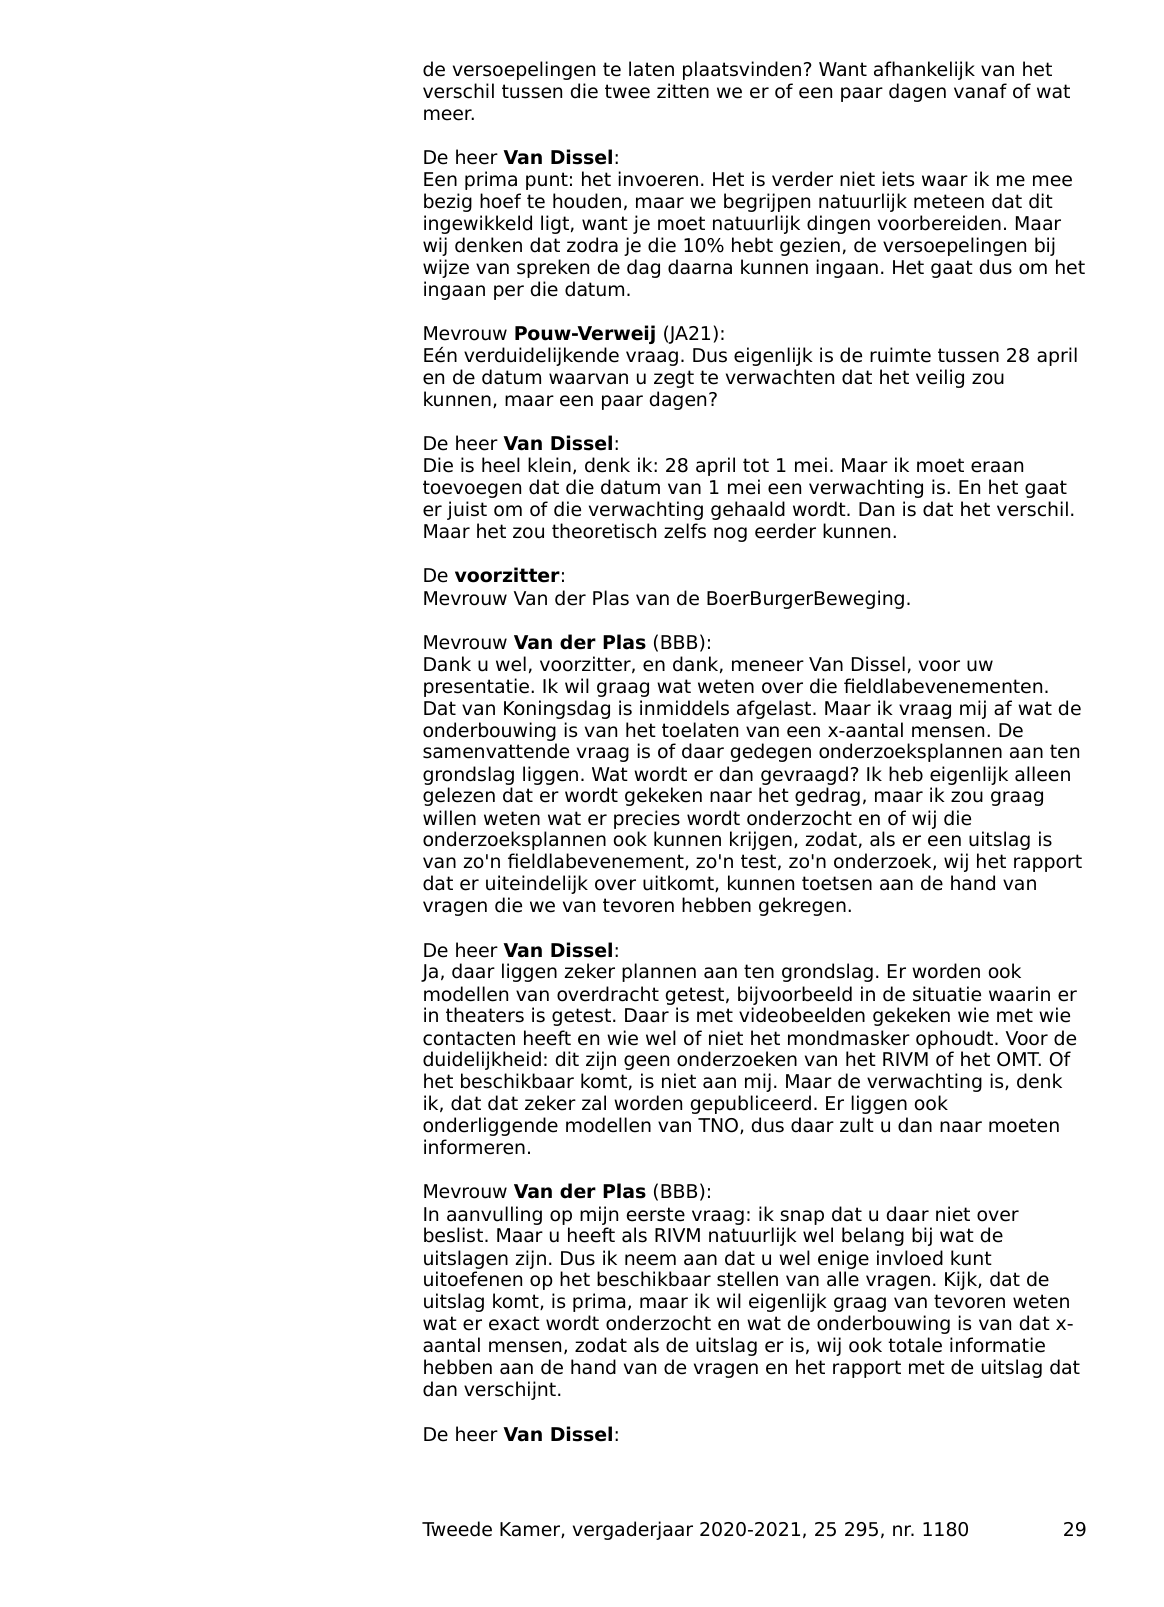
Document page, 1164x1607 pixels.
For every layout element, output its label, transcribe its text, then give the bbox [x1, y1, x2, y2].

text Dank u wel, voorzitter, en dank, meneer Van Dissel, voor uw presentatie. Ik wil graag wat weten over die fieldlabevenementen. Dat van Koningsdag is inmiddels afgelast. Maar ik vraag mij af wat de onderbouwing is van het toelaten van een x-aantal mensen. De samenvattende vraag is of daar gedegen onderzoeksplannen aan ten grondslag liggen. Wat wordt er dan gevraagd? Ik heb eigenlijk alleen gelezen dat er wordt gekeken naar het gedrag, maar ik zou graag willen weten wat er precies wordt onderzocht en of wij die onderzoeksplannen ook kunnen krijgen, zodat, als er een uitslag is van zo'n fieldlabevenement, zo'n test, zo'n onderzoek, wij het rapport dat er uiteindelijk over uitkomt, kunnen toetsen aan de hand van vragen die we van tevoren hebben gekregen. [422, 653, 1087, 917]
text Die is heel klein, denk ik: 28 april tot 1 mei. Maar ik moet eraan toevoegen dat die datum van 1 mei een verwachting is. En het gaat er juist om of die verwachting gehaald wordt. Dan is dat het verschil. Maar het zou theoretisch zelfs nog eerder kunnen. [422, 455, 1087, 543]
text De heer Van Dissel: [422, 147, 1087, 169]
text Mevrouw Pouw-Verweij (JA21): [422, 323, 1087, 345]
text Eén verduidelijkende vraag. Dus eigenlijk is de ruimte tussen 28 april en de datum waarvan u zegt te verwachten dat het veilig zou kunnen, maar een paar dagen? [422, 345, 1087, 411]
text de versoepelingen te laten plaatsvinden? Want afhankelijk van het verschil tussen die twee zitten we er of een paar dagen vanaf of wat meer. [422, 59, 1087, 125]
text Ja, daar liggen zeker plannen aan ten grondslag. Er worden ook modellen van overdracht getest, bijvoorbeeld in de situatie waarin er in theaters is getest. Daar is met videobeelden gekeken wie met wie contacten heeft en wie wel of niet het mondmasker ophoudt. Voor de duidelijkheid: dit zijn geen onderzoeken van het RIVM of het OMT. Of het beschikbaar komt, is niet aan mij. Maar de verwachting is, denk ik, dat dat zeker zal worden gepubliceerd. Er liggen ook onderliggende modellen van TNO, dus daar zult u dan naar moeten informeren. [422, 961, 1087, 1159]
text Een prima punt: het invoeren. Het is verder niet iets waar ik me mee bezig hoef te houden, maar we begrijpen natuurlijk meteen dat dit ingewikkeld ligt, want je moet natuurlijk dingen voorbereiden. Maar wij denken dat zodra je die 10% hebt gezien, de versoepelingen bij wijze van spreken de dag daarna kunnen ingaan. Het gaat dus om het ingaan per die datum. [422, 169, 1087, 301]
text De voorzitter: [422, 565, 1087, 587]
text In aanvulling op mijn eerste vraag: ik snap dat u daar niet over beslist. Maar u heeft als RIVM natuurlijk wel belang bij wat de uitslagen zijn. Dus ik neem aan dat u wel enige invloed kunt uitoefenen op het beschikbaar stellen van alle vragen. Kijk, dat de uitslag komt, is prima, maar ik wil eigenlijk graag van tevoren weten wat er exact wordt onderzocht en wat de onderbouwing is van dat x-aantal mensen, zodat als de uitslag er is, wij ook totale informatie hebben aan de hand van de vragen en het rapport met de uitslag dat dan verschijnt. [422, 1203, 1087, 1401]
text De heer Van Dissel: [422, 433, 1087, 455]
text Mevrouw Van der Plas van de BoerBurgerBeweging. [422, 587, 1087, 609]
text De heer Van Dissel: [422, 1423, 1087, 1445]
text De heer Van Dissel: [422, 939, 1087, 961]
text Mevrouw Van der Plas (BBB): [422, 632, 1087, 653]
text Mevrouw Van der Plas (BBB): [422, 1181, 1087, 1203]
